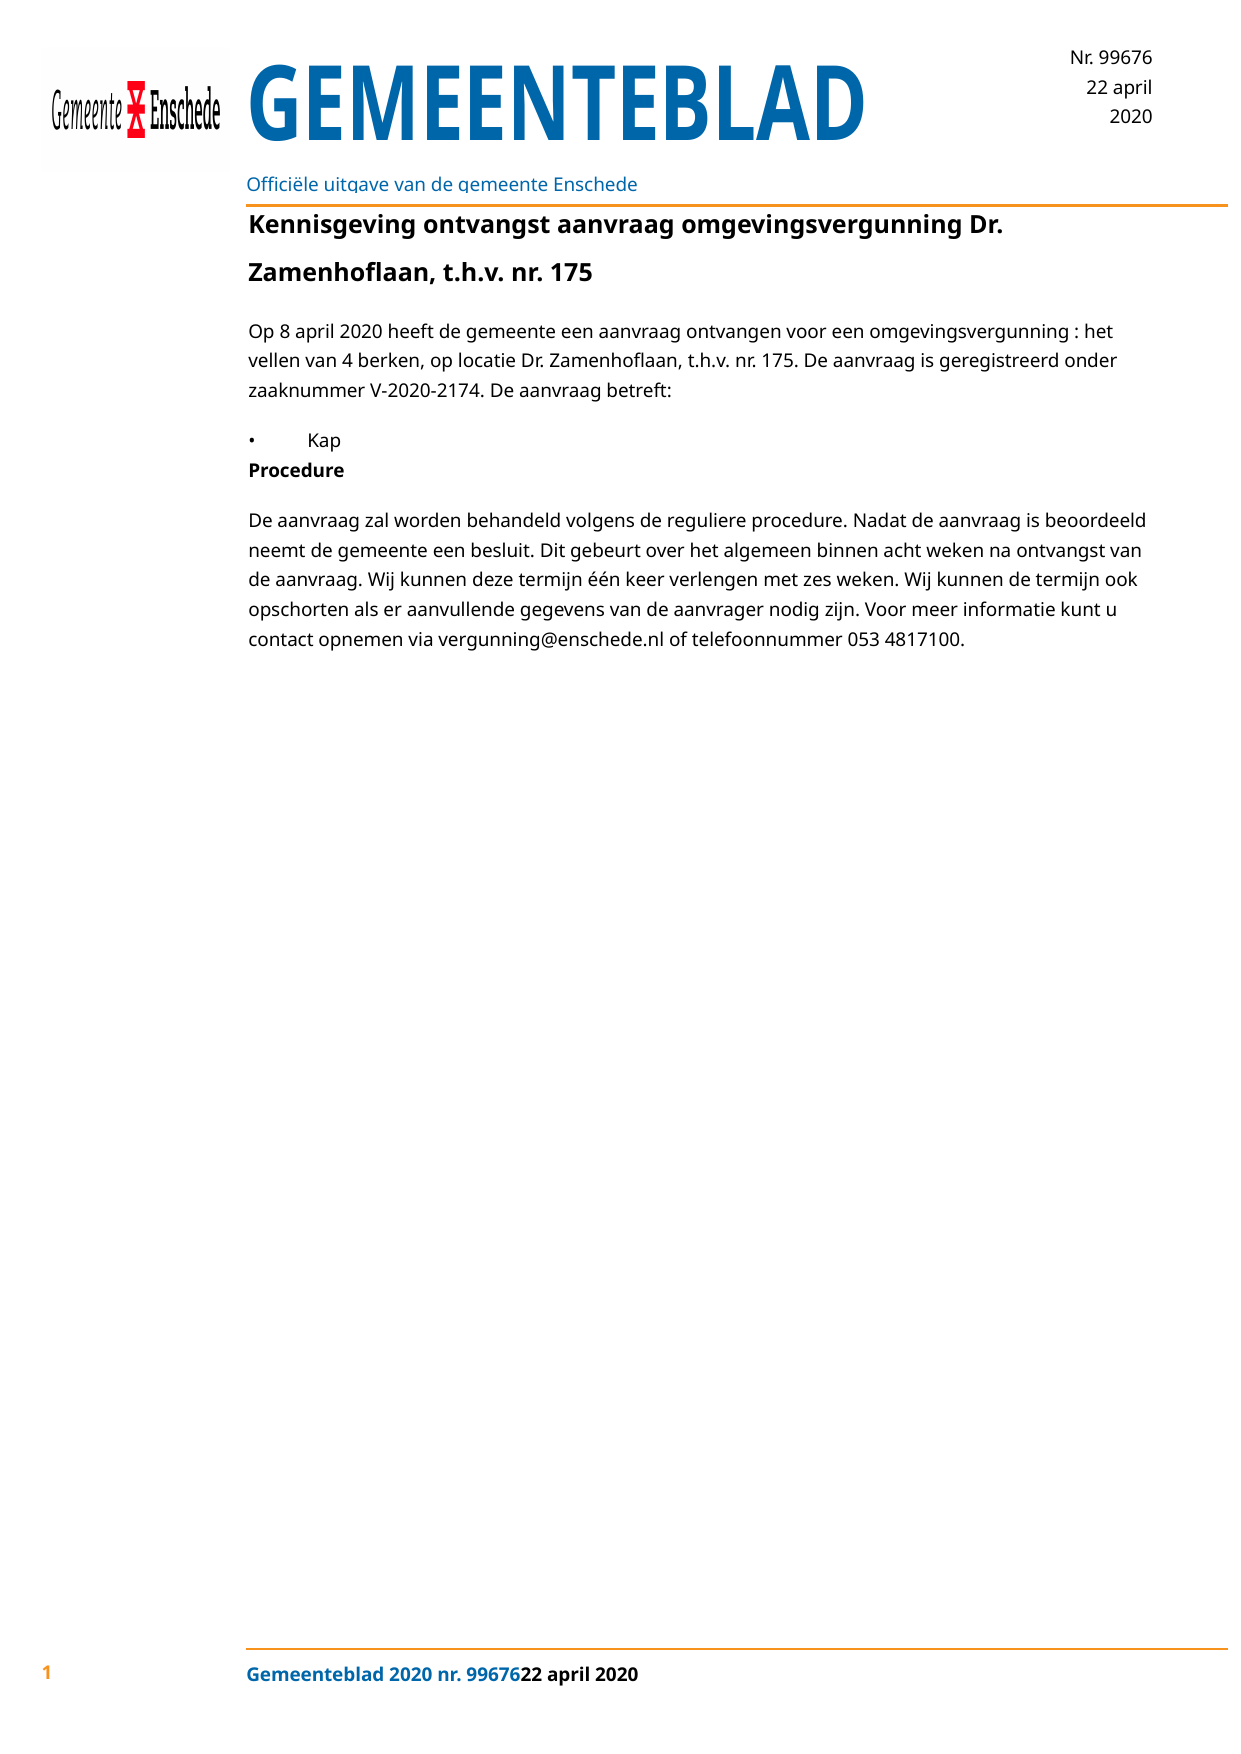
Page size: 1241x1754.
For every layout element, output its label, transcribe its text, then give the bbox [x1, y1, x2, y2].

text Op 8 april 2020 heeft de gemeente een aanvraag ontvangen voor een omgevingsvergunning : het vellen van 4 berken, op locatie Dr. Zamenhoflaan, t.h.v. nr. 175. De aanvraag is geregistreerd onder zaaknummer V-2020-2174. De aanvraag betreft: [248, 318, 1152, 403]
text Kennisgeving ontvangst aanvraag omgevingsvergunning Dr. Zamenhoflaan, t.h.v. nr. 175 [248, 207, 1152, 288]
picture [41, 47, 231, 172]
text De aanvraag zal worden behandeld volgens de reguliere procedure. Nadat de aanvraag is beoordeeld neemt de gemeente een besluit. Dit gebeurt over het algemeen binnen acht weken na ontvangst van de aanvraag. Wij kunnen deze termijn één keer verlengen met zes weken. Wij kunnen de termijn ook opschorten als er aanvullende gegevens van de aanvrager nodig zijn. Voor meer informatie kunt u contact opnemen via vergunning@enschede.nl of telefoonnummer 053 4817100. [248, 507, 1152, 652]
list Kap [248, 427, 1152, 453]
text Procedure [248, 457, 1152, 483]
